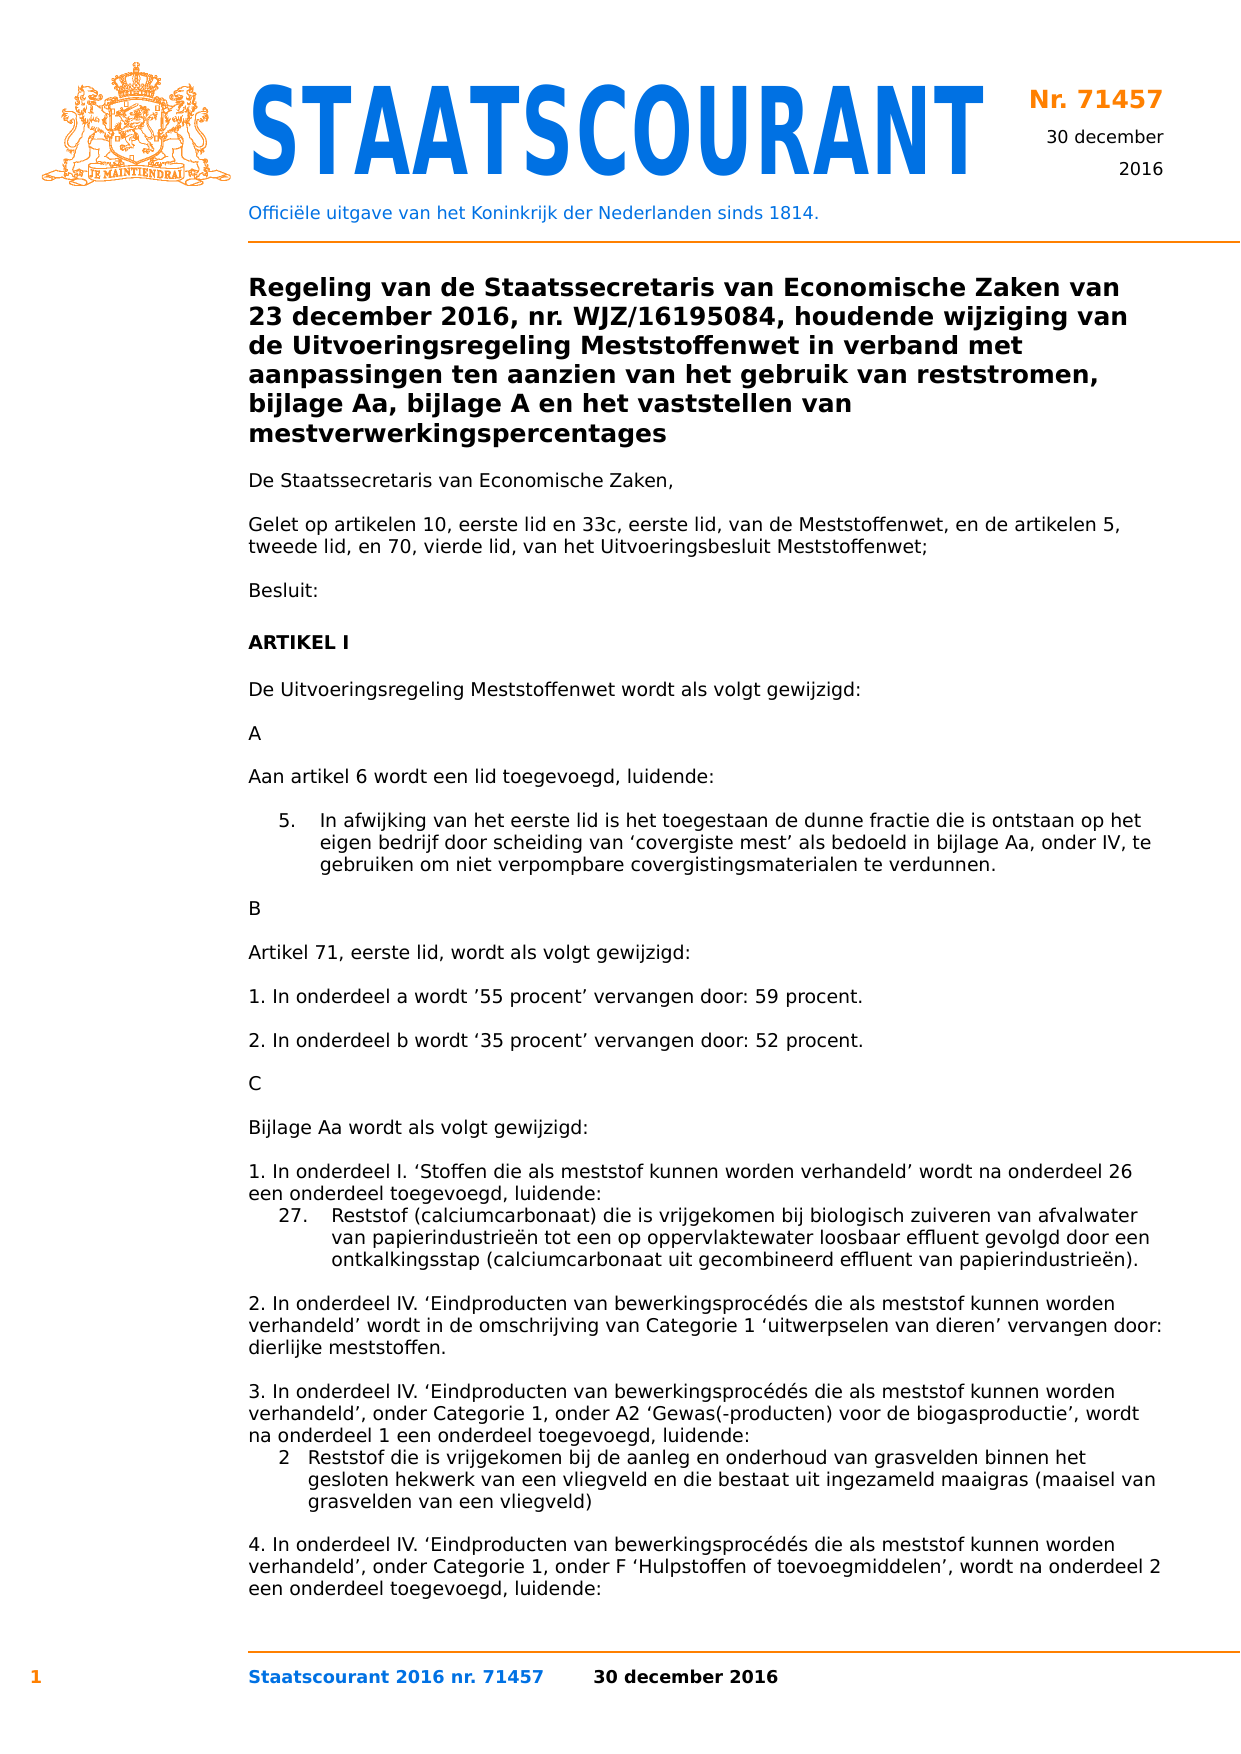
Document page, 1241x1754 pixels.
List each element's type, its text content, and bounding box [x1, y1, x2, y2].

text De Staatssecretaris van Economische Zaken, [248, 470, 1163, 492]
text C [248, 1073, 1163, 1095]
table_header STAATSCOURANT [248, 62, 998, 203]
text 1. In onderdeel I. ‘Stoffen die als meststof kunnen worden verhandeld’ wordt na onderdeel 26 een onderdeel toegevoegd, luidende: [248, 1161, 1163, 1205]
text Besluit: [248, 579, 1163, 602]
text B [248, 898, 1163, 920]
text Bijlage Aa wordt als volgt gewijzigd: [248, 1117, 1163, 1139]
text 3. In onderdeel IV. ‘Eindproducten van bewerkingsprocédés die als meststof kunnen worden verhandeld’, onder Categorie 1, onder A2 ‘Gewas(-producten) voor de biogasproductie’, wordt na onderdeel 1 een onderdeel toegevoegd, luidende: [248, 1381, 1163, 1447]
text Artikel 71, eerste lid, wordt als volgt gewijzigd: [248, 942, 1163, 964]
text 1. In onderdeel a wordt ’55 procent’ vervangen door: 59 procent. [248, 986, 1163, 1008]
text 4. In onderdeel IV. ‘Eindproducten van bewerkingsprocédés die als meststof kunnen worden verhandeld’, onder Categorie 1, onder F ‘Hulpstoffen of toevoegmiddelen’, wordt na onderdeel 2 een onderdeel toegevoegd, luidende: [248, 1534, 1163, 1600]
text 27. Reststof (calciumcarbonaat) die is vrijgekomen bij biologisch zuiveren van afvalwater van papierindustrieën tot een op oppervlaktewater loosbaar effluent gevolgd door een ontkalkingsstap (calciumcarbonaat uit gecombineerd effluent van papierindustrieën). [278, 1205, 1163, 1271]
text A [248, 722, 1163, 744]
subtitle Regeling van de Staatssecretaris van Economische Zaken van 23 december 2016, nr. WJZ/16195084, houdende wijziging van de Uitvoeringsregeling Meststoffenwet in verband met aanpassingen ten aanzien van het gebruik van reststromen, bijlage Aa, bijlage A en het vaststellen van mestverwerkingspercentages [248, 273, 1163, 448]
text 2. In onderdeel b wordt ‘35 procent’ vervangen door: 52 procent. [248, 1029, 1163, 1051]
text 2 Reststof die is vrijgekomen bij de aanleg en onderhoud van grasvelden binnen het gesloten hekwerk van een vliegveld en die bestaat uit ingezameld maaigras (maaisel van grasvelden van een vliegveld) [278, 1447, 1163, 1512]
table_cell 2016 [998, 153, 1240, 203]
text Gelet op artikelen 10, eerste lid en 33c, eerste lid, van de Meststoffenwet, en de artikelen 5, tweede lid, en 70, vierde lid, van het Uitvoeringsbesluit Meststoffenwet; [248, 514, 1163, 558]
table_header Nr. 71457 [998, 62, 1240, 121]
text 2. In onderdeel IV. ‘Eindproducten van bewerkingsprocédés die als meststof kunnen worden verhandeld’ wordt in de omschrijving van Categorie 1 ‘uitwerpselen van dieren’ vervangen door: dierlijke meststoffen. [248, 1293, 1163, 1359]
picture [41, 62, 231, 186]
table_header [25, 62, 248, 241]
table_cell 30 december [998, 121, 1240, 153]
text Aan artikel 6 wordt een lid toegevoegd, luidende: [248, 766, 1163, 788]
text De Uitvoeringsregeling Meststoffenwet wordt als volgt gewijzigd: [248, 678, 1163, 701]
text 5. In afwijking van het eerste lid is het toegestaan de dunne fractie die is ontstaan op het eigen bedrijf door scheiding van ‘covergiste mest’ als bedoeld in bijlage Aa, onder IV, te gebruiken om niet verpompbare covergistingsmaterialen te verdunnen. [278, 810, 1163, 876]
table_cell Officiële uitgave van het Koninkrijk der Nederlanden sinds 1814. [248, 203, 1240, 241]
subtitle ARTIKEL I [248, 632, 1163, 653]
